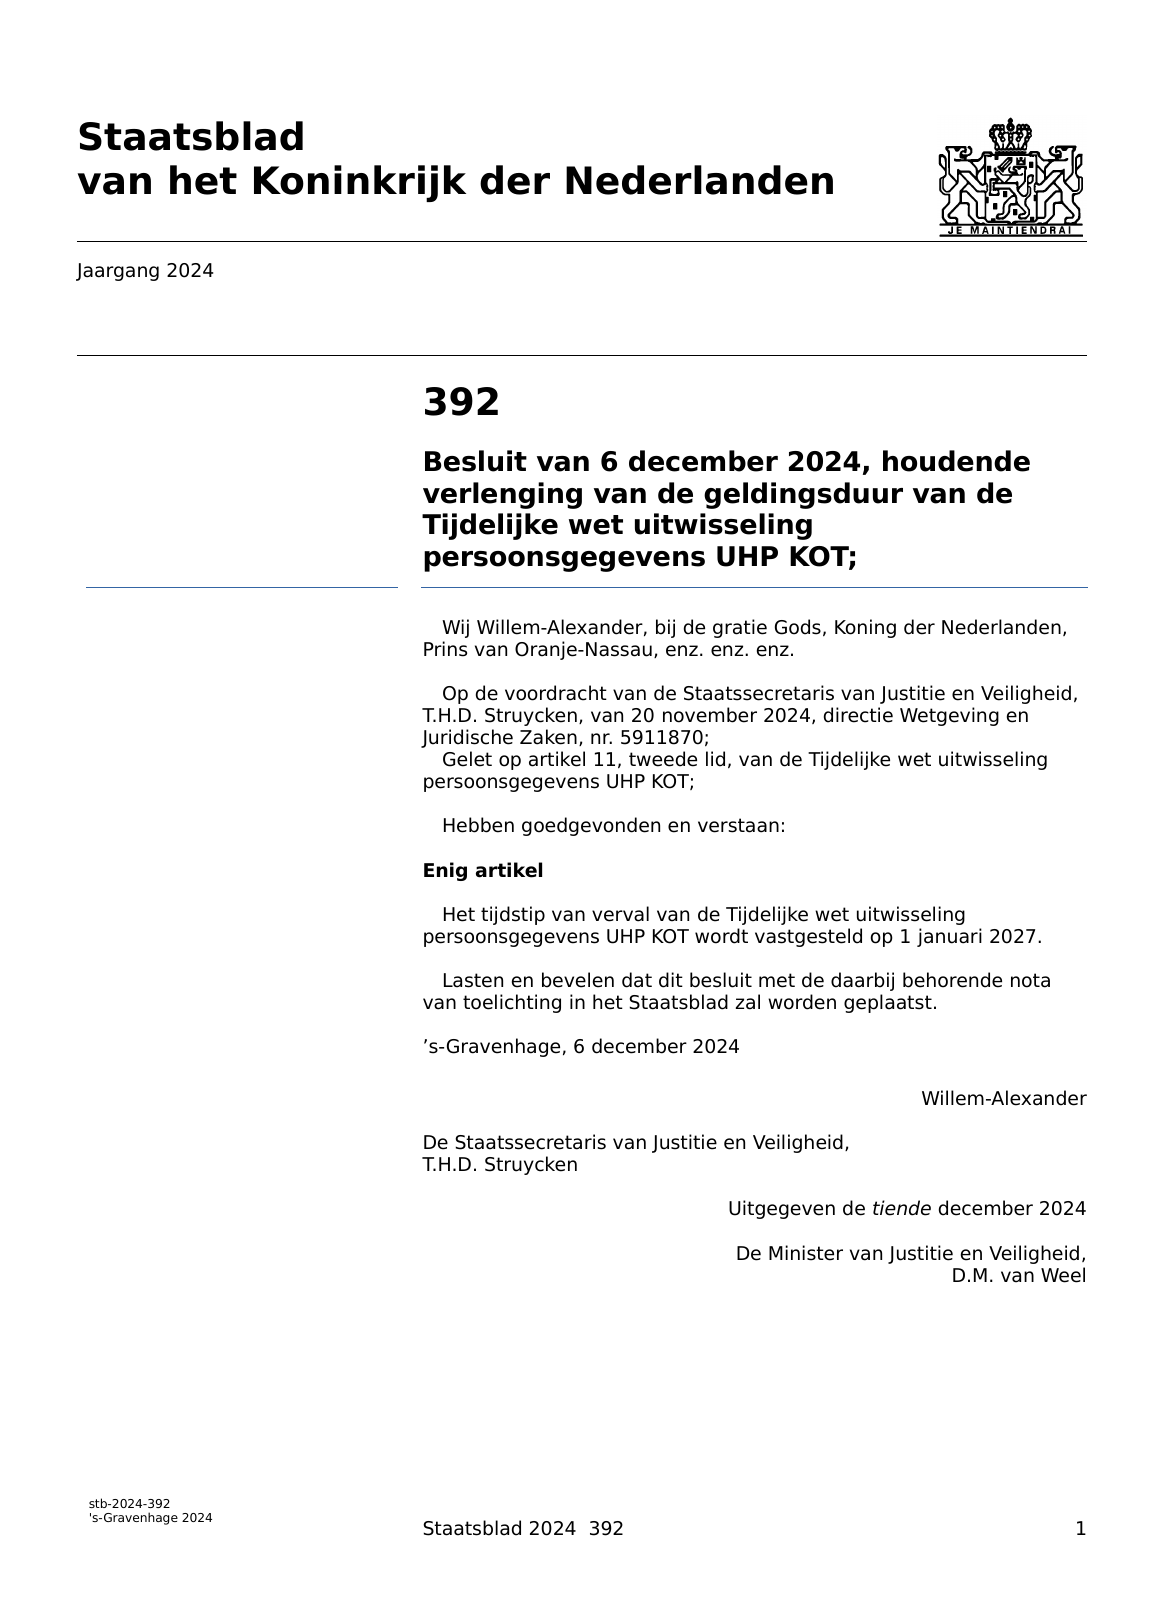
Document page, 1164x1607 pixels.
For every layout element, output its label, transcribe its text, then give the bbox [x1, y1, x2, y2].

text De Minister van Justitie en Veiligheid, D.M. van Weel [422, 1242, 1087, 1286]
table_header [886, 100, 1087, 241]
table_header Staatsblad van het Koninkrijk der Nederlanden [77, 100, 886, 241]
subtitle Enig artikel [422, 859, 1087, 882]
text De Staatssecretaris van Justitie en Veiligheid, T.H.D. Struycken [422, 1132, 1087, 1176]
text Gelet op artikel 11, tweede lid, van de Tijdelijke wet uitwisseling persoonsgegevens UHP KOT; [422, 749, 1087, 793]
picture [936, 115, 1087, 240]
text Wij Willem-Alexander, bij de gratie Gods, Koning der Nederlanden, Prins van Oranje-Nassau, enz. enz. enz. [422, 617, 1087, 661]
text Op de voordracht van de Staatssecretaris van Justitie en Veiligheid, T.H.D. Struycken, van 20 november 2024, directie Wetgeving en Juridische Zaken, nr. 5911870; [422, 683, 1087, 749]
text 's-Gravenhage 2024 [88, 1511, 323, 1525]
text Lasten en bevelen dat dit besluit met de daarbij behorende nota van toelichting in het Staatsblad zal worden geplaatst. [422, 970, 1087, 1014]
text stb-2024-392 [88, 1497, 323, 1511]
text Willem-Alexander [422, 1088, 1087, 1110]
text Besluit van 6 december 2024, houdende verlenging van de geldingsduur van de Tijdelijke wet uitwisseling persoonsgegevens UHP KOT; [422, 447, 1087, 573]
text Het tijdstip van verval van de Tijdelijke wet uitwisseling persoonsgegevens UHP KOT wordt vastgesteld op 1 januari 2027. [422, 904, 1087, 948]
text Uitgegeven de tiende december 2024 [422, 1198, 1087, 1220]
table_cell Jaargang 2024 [77, 242, 1087, 355]
subtitle 392 [422, 381, 1087, 424]
text ’s-Gravenhage, 6 december 2024 [422, 1036, 1087, 1058]
text Hebben goedgevonden en verstaan: [422, 815, 1087, 837]
